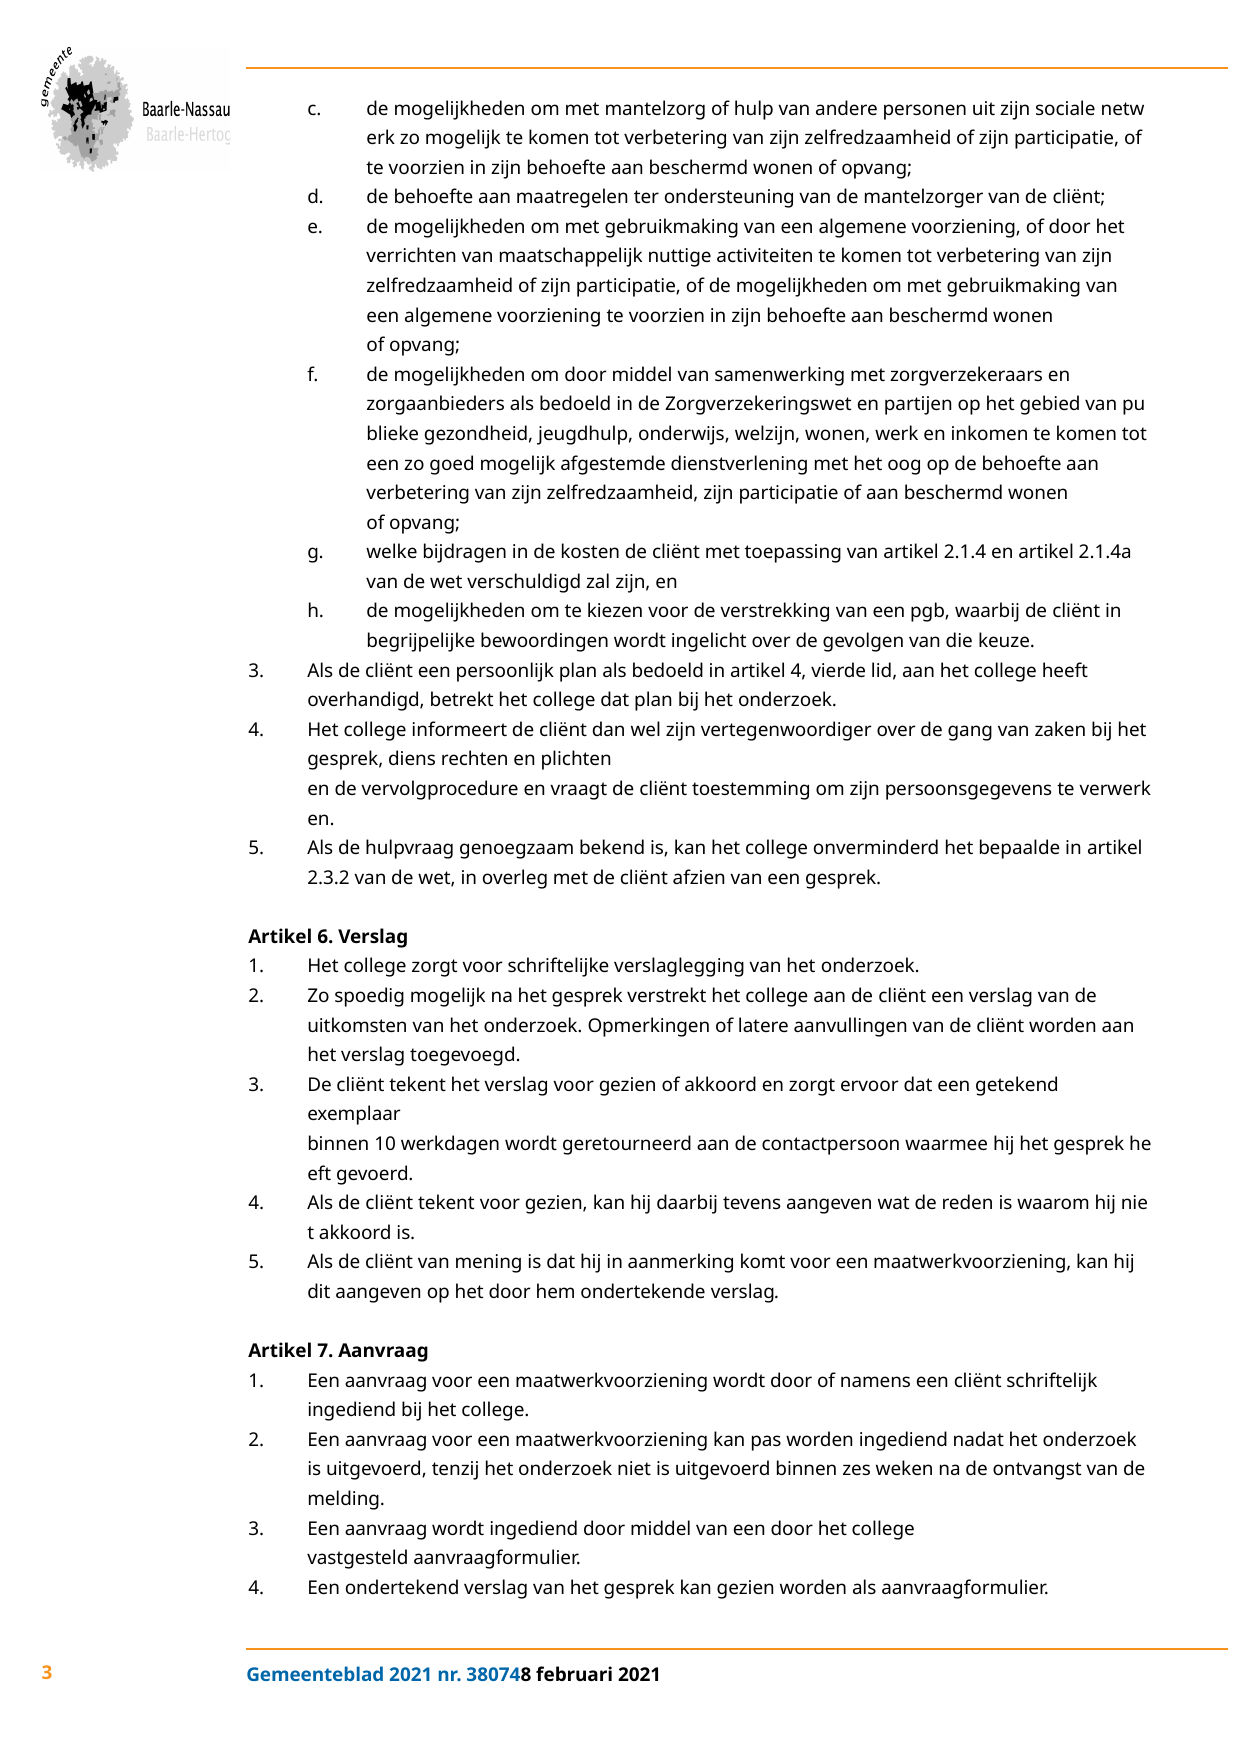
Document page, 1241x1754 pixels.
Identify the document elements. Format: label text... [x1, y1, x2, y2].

list de mogelijkheden om met gebruikmaking van een algemene voorziening, of door het verrichten van maatschappelijk nuttige activiteiten te komen tot verbetering van zijn zelfredzaamheid of zijn participatie, of de mogelijkheden om met gebruikmaking van een algemene voorziening te voorzien in zijn behoefte aan beschermd wonen of opvang; [307, 213, 1152, 357]
list Een aanvraag wordt ingediend door middel van een door het college vastgesteld aanvraagformulier. [248, 1515, 1152, 1570]
text Artikel 7. Aanvraag [248, 1337, 1152, 1363]
list de behoefte aan maatregelen ter ondersteuning van de mantelzorger van de cliënt; [307, 183, 1152, 209]
list De cliënt tekent het verslag voor gezien of akkoord en zorgt ervoor dat een getekend exemplaar binnen 10 werkdagen wordt geretourneerd aan de contactpersoon waarmee hij het gesprek heeft gevoerd. [248, 1071, 1152, 1186]
text Artikel 6. Verslag [248, 923, 1152, 949]
list Het college informeert de cliënt dan wel zijn vertegenwoordiger over de gang van zaken bij het gesprek, diens rechten en plichten en de vervolgprocedure en vraagt de cliënt toestemming om zijn persoonsgegevens te verwerken. [248, 716, 1152, 831]
list Als de cliënt tekent voor gezien, kan hij daarbij tevens aangeven wat de reden is waarom hij niet akkoord is. [248, 1189, 1152, 1245]
list Als de cliënt een persoonlijk plan als bedoeld in artikel 4, vierde lid, aan het college heeft overhandigd, betrekt het college dat plan bij het onderzoek. [248, 657, 1152, 712]
list de mogelijkheden om te kiezen voor de verstrekking van een pgb, waarbij de cliënt in begrijpelijke bewoordingen wordt ingelicht over de gevolgen van die keuze. [307, 598, 1152, 653]
picture [41, 47, 231, 172]
list Zo spoedig mogelijk na het gesprek verstrekt het college aan de cliënt een verslag van de uitkomsten van het onderzoek. Opmerkingen of latere aanvullingen van de cliënt worden aan het verslag toegevoegd. [248, 982, 1152, 1067]
list de mogelijkheden om met mantelzorg of hulp van andere personen uit zijn sociale netwerk zo mogelijk te komen tot verbetering van zijn zelfredzaamheid of zijn participatie, of te voorzien in zijn behoefte aan beschermd wonen of opvang; [307, 95, 1152, 180]
list Het college zorgt voor schriftelijke verslaglegging van het onderzoek. [248, 953, 1152, 978]
list Een ondertekend verslag van het gesprek kan gezien worden als aanvraagformulier. [248, 1574, 1152, 1600]
list Als de cliënt van mening is dat hij in aanmerking komt voor een maatwerkvoorziening, kan hij dit aangeven op het door hem ondertekende verslag. [248, 1248, 1152, 1304]
list Als de hulpvraag genoegzaam bekend is, kan het college onverminderd het bepaalde in artikel 2.3.2 van de wet, in overleg met de cliënt afzien van een gesprek. [248, 834, 1152, 890]
list Een aanvraag voor een maatwerkvoorziening wordt door of namens een cliënt schriftelijk ingediend bij het college. [248, 1367, 1152, 1422]
list de mogelijkheden om door middel van samenwerking met zorgverzekeraars en zorgaanbieders als bedoeld in de Zorgverzekeringswet en partijen op het gebied van publieke gezondheid, jeugdhulp, onderwijs, welzijn, wonen, werk en inkomen te komen tot een zo goed mogelijk afgestemde dienstverlening met het oog op de behoefte aan verbetering van zijn zelfredzaamheid, zijn participatie of aan beschermd wonen of opvang; [307, 361, 1152, 535]
list welke bijdragen in de kosten de cliënt met toepassing van artikel 2.1.4 en artikel 2.1.4a van de wet verschuldigd zal zijn, en [307, 538, 1152, 594]
list Een aanvraag voor een maatwerkvoorziening kan pas worden ingediend nadat het onderzoek is uitgevoerd, tenzij het onderzoek niet is uitgevoerd binnen zes weken na de ontvangst van de melding. [248, 1426, 1152, 1511]
